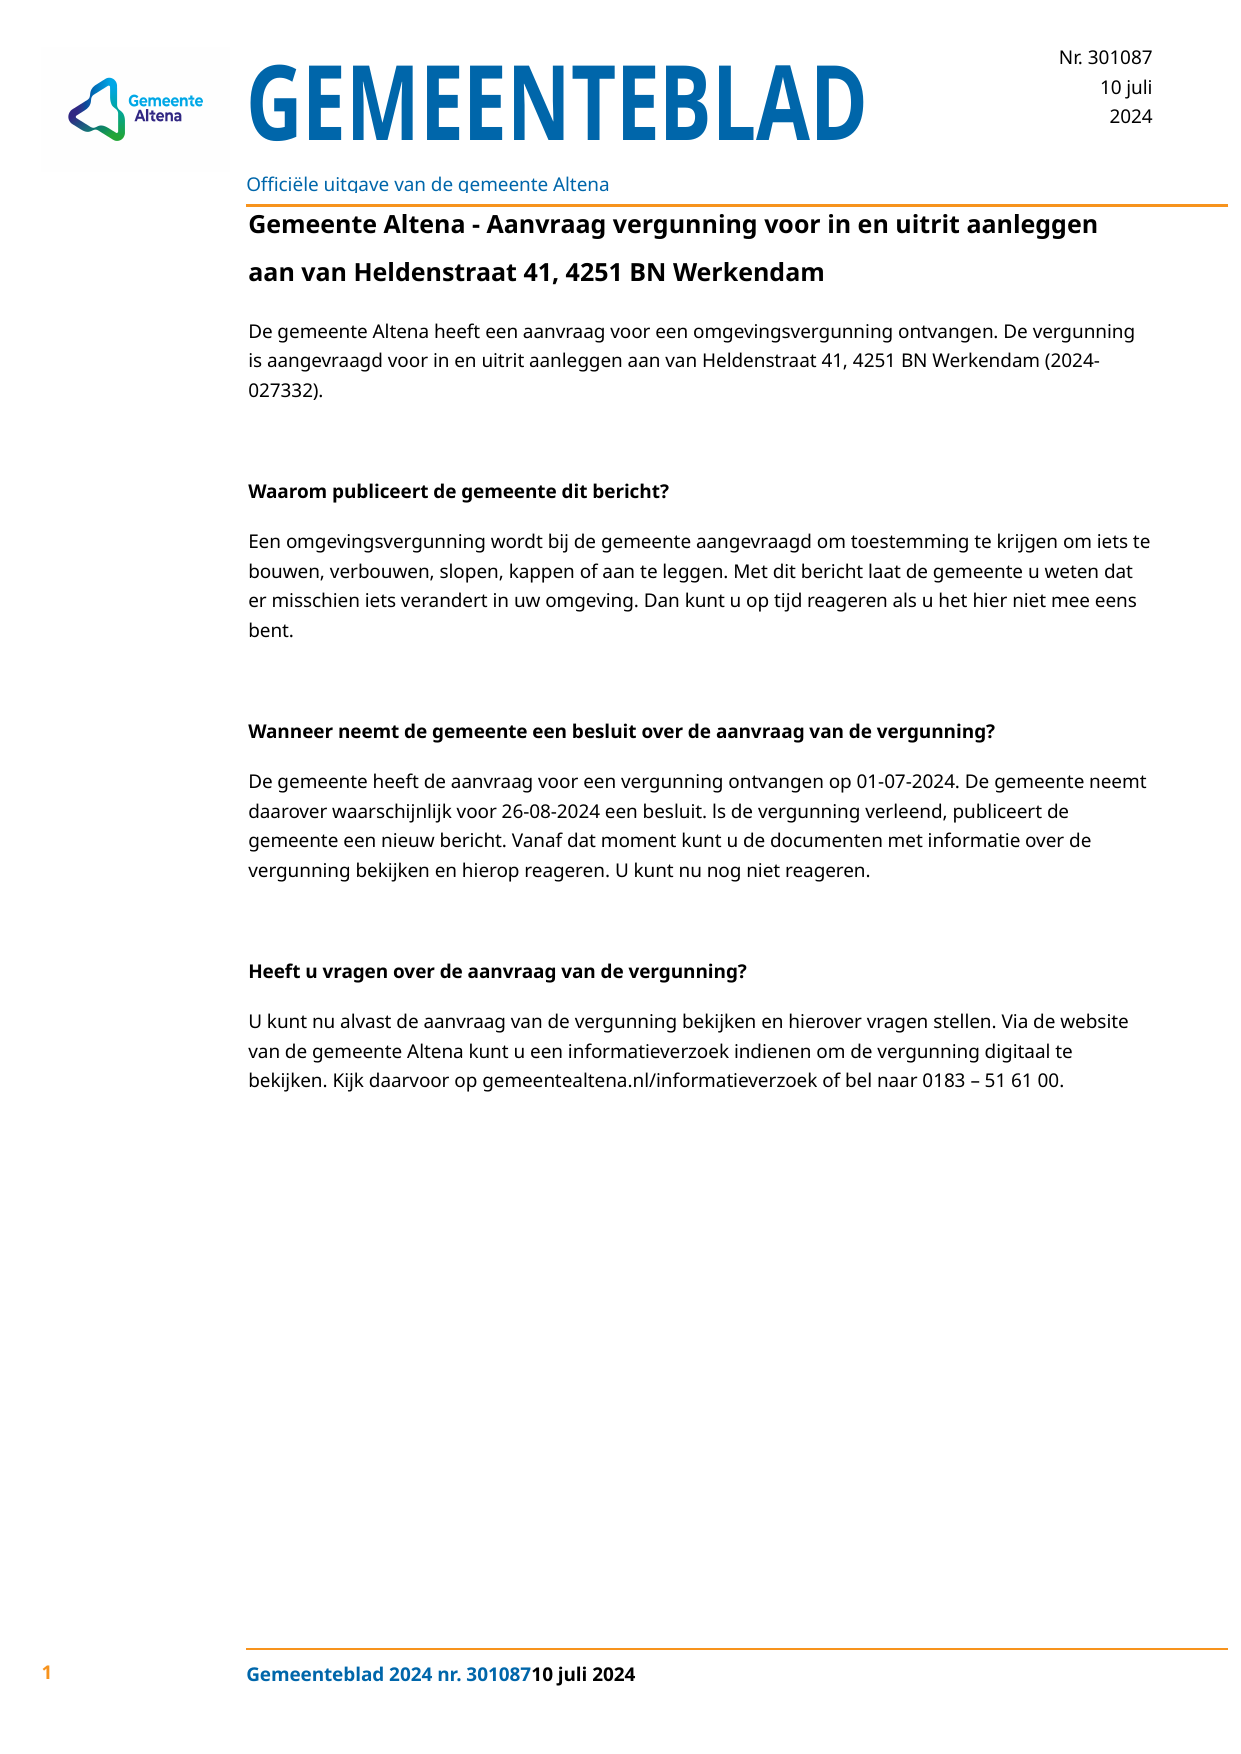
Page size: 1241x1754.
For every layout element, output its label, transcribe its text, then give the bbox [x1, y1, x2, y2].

text Waarom publiceert de gemeente dit bericht? [248, 478, 1152, 504]
text De gemeente heeft de aanvraag voor een vergunning ontvangen op 01-07-2024. De gemeente neemt daarover waarschijnlijk voor 26-08-2024 een besluit. ls de vergunning verleend, publiceert de gemeente een nieuw bericht. Vanaf dat moment kunt u de documenten met informatie over de vergunning bekijken en hierop reageren. U kunt nu nog niet reageren. [248, 768, 1152, 883]
text Wanneer neemt de gemeente een besluit over de aanvraag van de vergunning? [248, 718, 1152, 744]
text De gemeente Altena heeft een aanvraag voor een omgevingsvergunning ontvangen. De vergunning is aangevraagd voor in en uitrit aanleggen aan van Heldenstraat 41, 4251 BN Werkendam (2024-027332). [248, 318, 1152, 403]
text Gemeente Altena - Aanvraag vergunning voor in en uitrit aanleggen aan van Heldenstraat 41, 4251 BN Werkendam [248, 207, 1152, 288]
text Heeft u vragen over de aanvraag van de vergunning? [248, 958, 1152, 984]
text Een omgevingsvergunning wordt bij de gemeente aangevraagd om toestemming te krijgen om iets te bouwen, verbouwen, slopen, kappen of aan te leggen. Met dit bericht laat de gemeente u weten dat er misschien iets verandert in uw omgeving. Dan kunt u op tijd reageren als u het hier niet mee eens bent. [248, 528, 1152, 643]
text U kunt nu alvast de aanvraag van de vergunning bekijken en hierover vragen stellen. Via de website van de gemeente Altena kunt u een informatieverzoek indienen om de vergunning digitaal te bekijken. Kijk daarvoor op gemeentealtena.nl/informatieverzoek of bel naar 0183 – 51 61 00. [248, 1008, 1152, 1093]
picture [41, 47, 231, 172]
